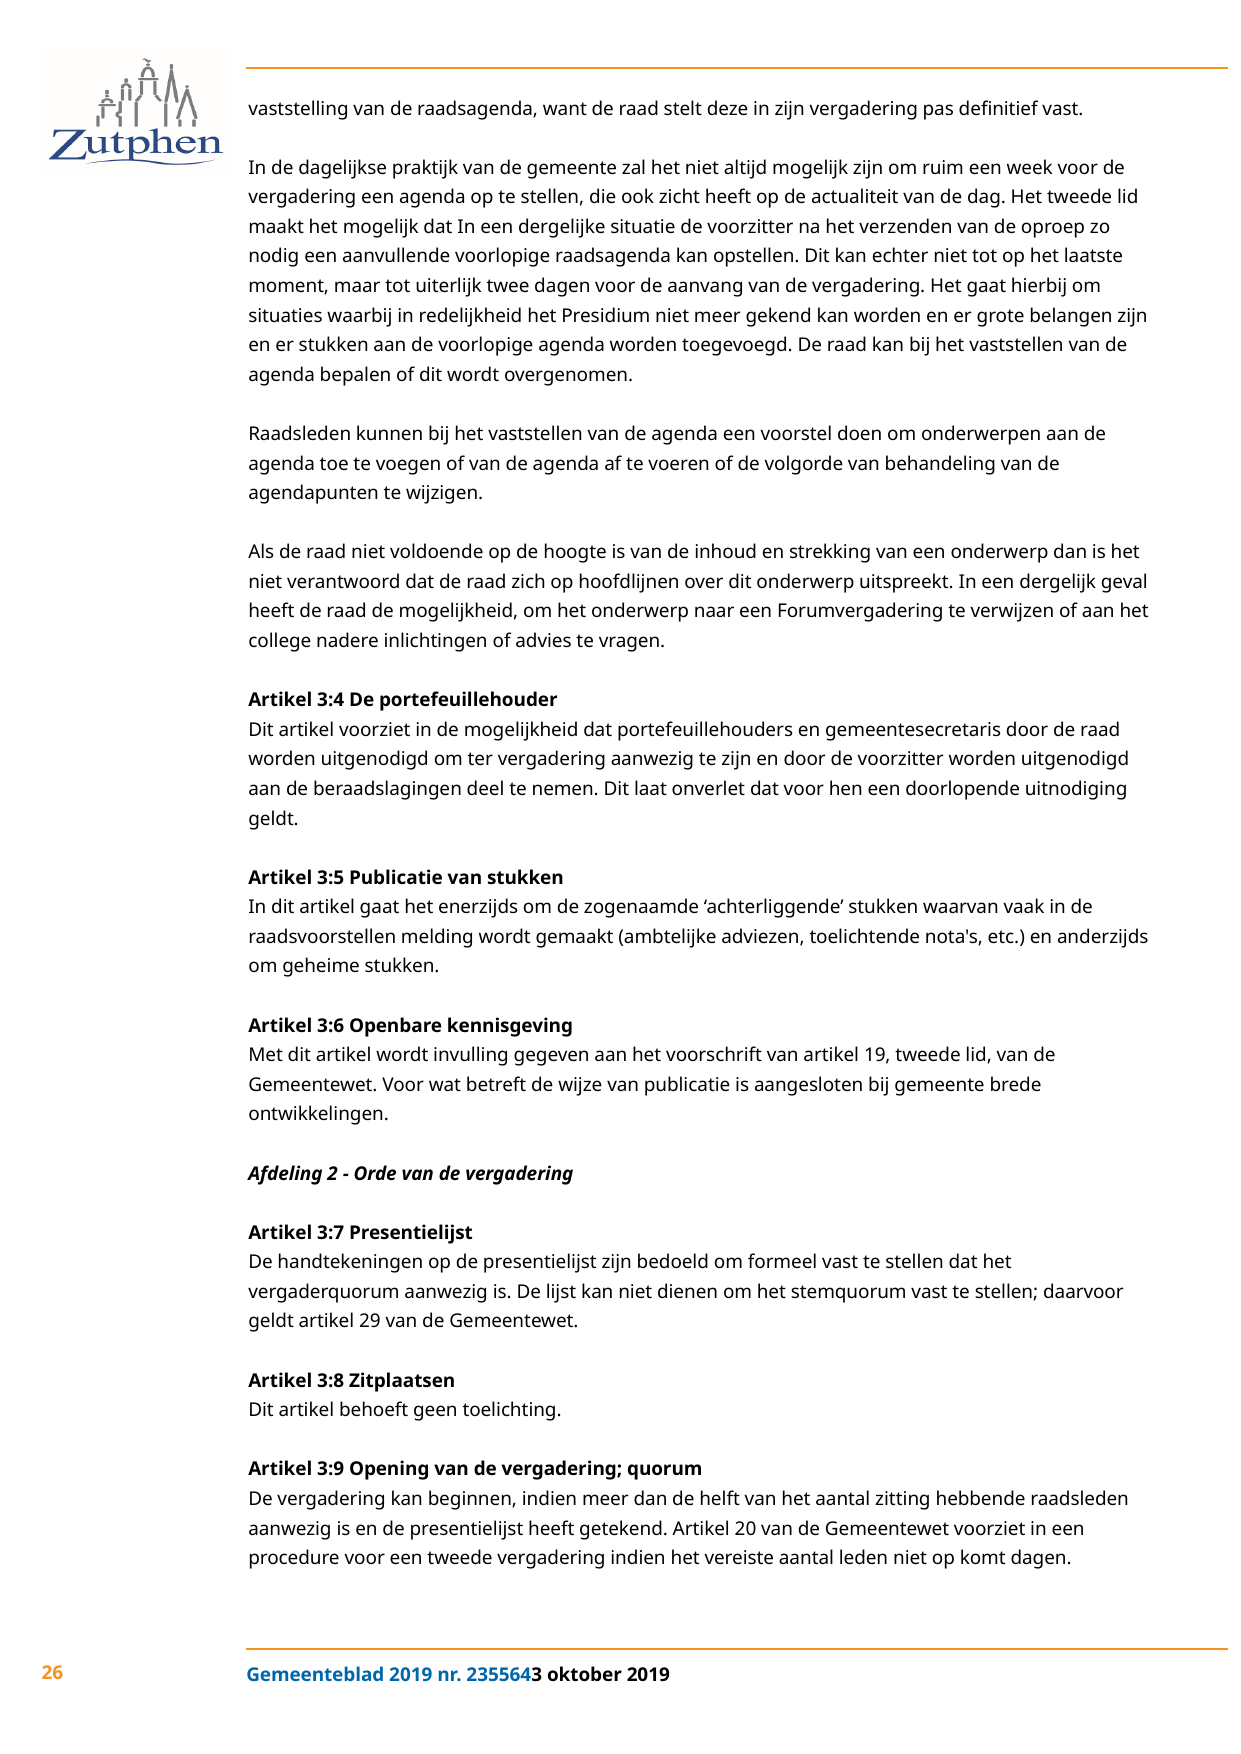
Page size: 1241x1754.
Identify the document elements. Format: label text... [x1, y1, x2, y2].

text Dit artikel voorziet in de mogelijkheid dat portefeuillehouders en gemeentesecretaris door de raad worden uitgenodigd om ter vergadering aanwezig te zijn en door de voorzitter worden uitgenodigd aan de beraadslagingen deel te nemen. Dit laat onverlet dat voor hen een doorlopende uitnodiging geldt. [248, 716, 1152, 831]
text Als de raad niet voldoende op de hoogte is van de inhoud en strekking van een onderwerp dan is het niet verantwoord dat de raad zich op hoofdlijnen over dit onderwerp uitspreekt. In een dergelijk geval heeft de raad de mogelijkheid, om het onderwerp naar een Forumvergadering te verwijzen of aan het college nadere inlichtingen of advies te vragen. [248, 538, 1152, 653]
text In de dagelijkse praktijk van de gemeente zal het niet altijd mogelijk zijn om ruim een week voor de vergadering een agenda op te stellen, die ook zicht heeft op de actualiteit van de dag. Het tweede lid maakt het mogelijk dat In een dergelijke situatie de voorzitter na het verzenden van de oproep zo nodig een aanvullende voorlopige raadsagenda kan opstellen. Dit kan echter niet tot op het laatste moment, maar tot uiterlijk twee dagen voor de aanvang van de vergadering. Het gaat hierbij om situaties waarbij in redelijkheid het Presidium niet meer gekend kan worden en er grote belangen zijn en er stukken aan de voorlopige agenda worden toegevoegd. De raad kan bij het vaststellen van de agenda bepalen of dit wordt overgenomen. [248, 154, 1152, 387]
text De vergadering kan beginnen, indien meer dan de helft van het aantal zitting hebbende raadsleden aanwezig is en de presentielijst heeft getekend. Artikel 20 van de Gemeentewet voorziet in een procedure voor een tweede vergadering indien het vereiste aantal leden niet op komt dagen. [248, 1485, 1152, 1570]
text In dit artikel gaat het enerzijds om de zogenaamde ‘achterliggende’ stukken waarvan vaak in de raadsvoorstellen melding wordt gemaakt (ambtelijke adviezen, toelichtende nota's, etc.) en anderzijds om geheime stukken. [248, 893, 1152, 978]
text Artikel 3:5 Publicatie van stukken [248, 864, 1152, 890]
text vaststelling van de raadsagenda, want de raad stelt deze in zijn vergadering pas definitief vast. [248, 95, 1152, 121]
text Artikel 3:7 Presentielijst [248, 1219, 1152, 1245]
text Artikel 3:4 De portefeuillehouder [248, 686, 1152, 712]
text Artikel 3:9 Opening van de vergadering; quorum [248, 1456, 1152, 1481]
text Met dit artikel wordt invulling gegeven aan het voorschrift van artikel 19, tweede lid, van de Gemeentewet. Voor wat betreft de wijze van publicatie is aangesloten bij gemeente brede ontwikkelingen. [248, 1041, 1152, 1126]
picture [41, 47, 231, 172]
text Dit artikel behoeft geen toelichting. [248, 1396, 1152, 1422]
text Artikel 3:8 Zitplaatsen [248, 1367, 1152, 1393]
text Raadsleden kunnen bij het vaststellen van de agenda een voorstel doen om onderwerpen aan de agenda toe te voegen of van de agenda af te voeren of de volgorde van behandeling van de agendapunten te wijzigen. [248, 420, 1152, 505]
text Artikel 3:6 Openbare kennisgeving [248, 1012, 1152, 1038]
text Afdeling 2 - Orde van de vergadering [248, 1160, 1152, 1186]
text De handtekeningen op de presentielijst zijn bedoeld om formeel vast te stellen dat het vergaderquorum aanwezig is. De lijst kan niet dienen om het stemquorum vast te stellen; daarvoor geldt artikel 29 van de Gemeentewet. [248, 1248, 1152, 1333]
